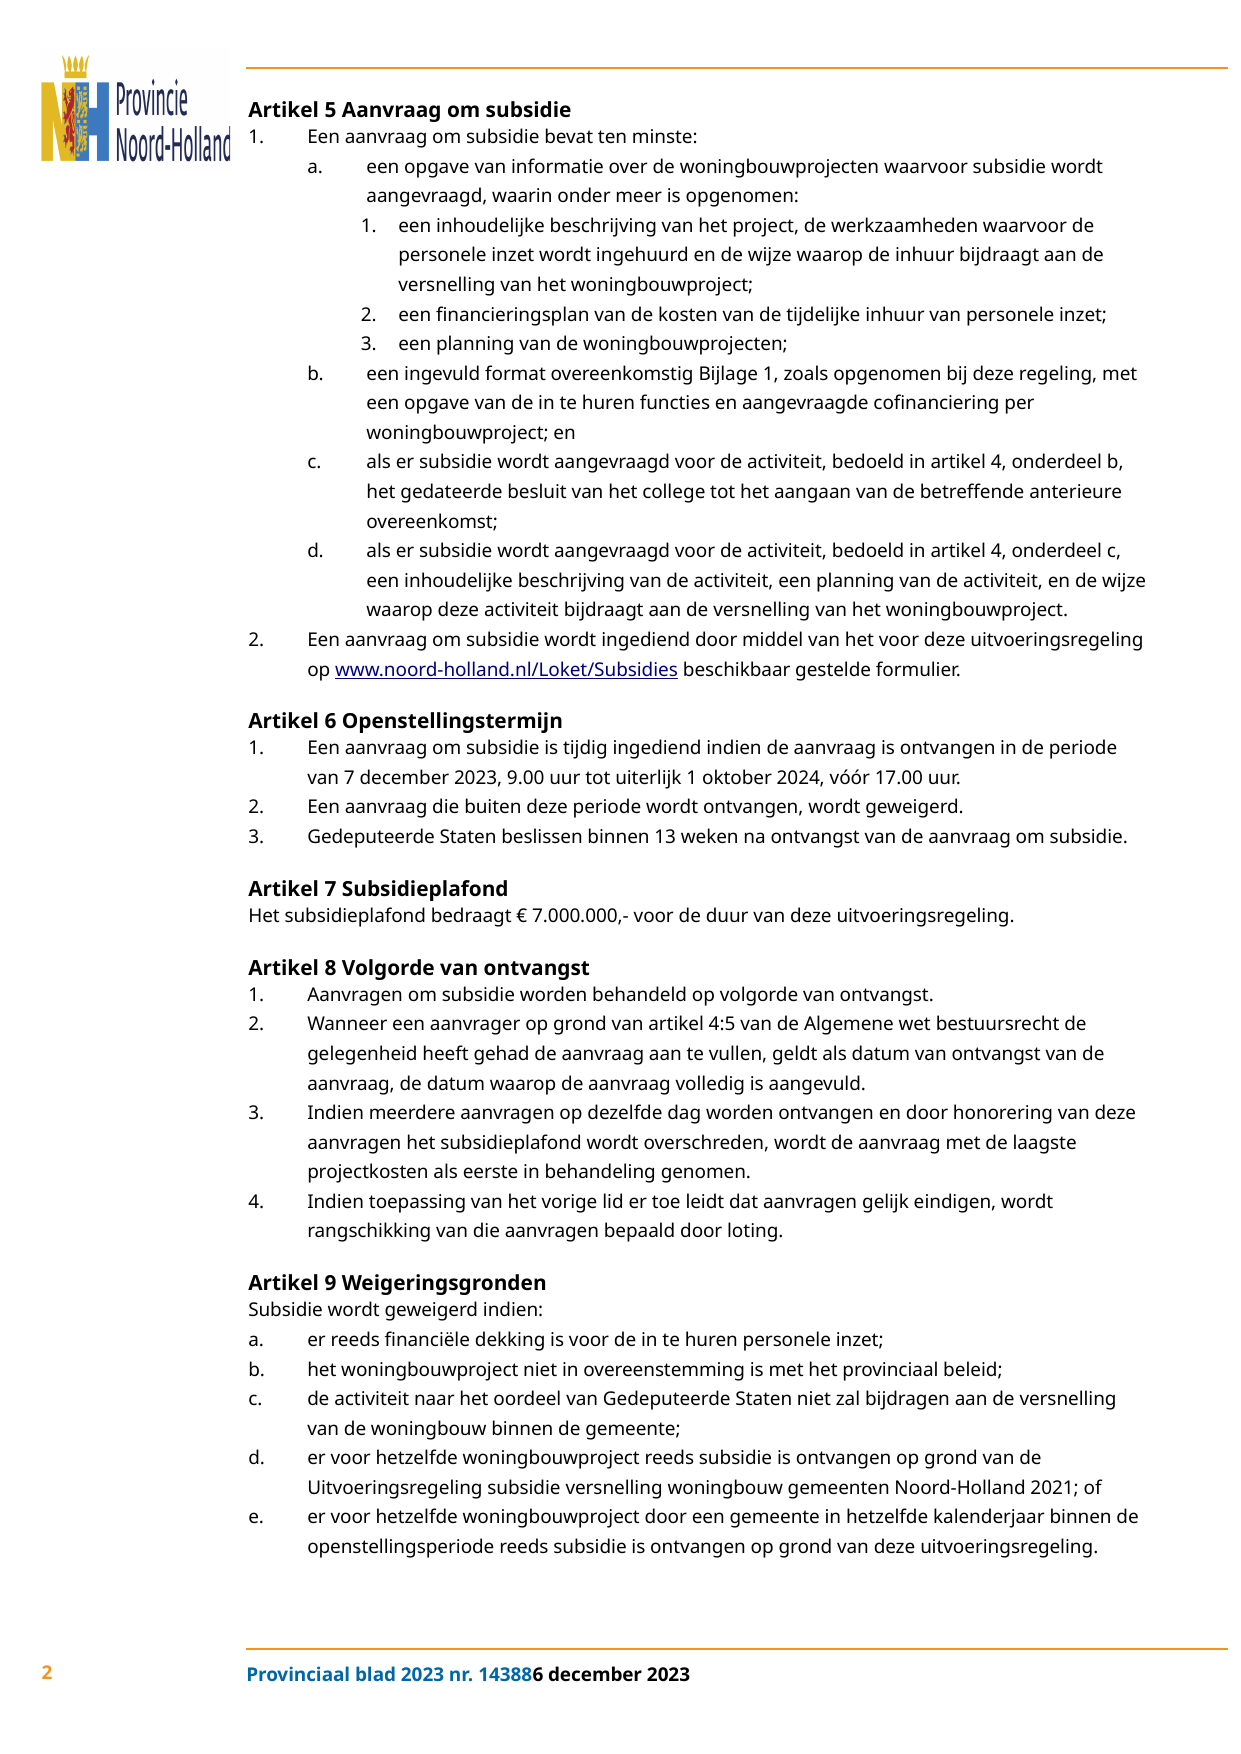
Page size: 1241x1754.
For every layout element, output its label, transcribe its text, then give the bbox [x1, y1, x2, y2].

text Artikel 7 Subsidieplafond [248, 874, 1152, 902]
list de activiteit naar het oordeel van Gedeputeerde Staten niet zal bijdragen aan de versnelling van de woningbouw binnen de gemeente; [248, 1385, 1152, 1441]
text Subsidie wordt geweigerd indien: [248, 1297, 1152, 1322]
list een ingevuld format overeenkomstig Bijlage 1, zoals opgenomen bij deze regeling, met een opgave van de in te huren functies en aangevraagde cofinanciering per woningbouwproject; en [307, 360, 1152, 445]
list Indien meerdere aanvragen op dezelfde dag worden ontvangen en door honorering van deze aanvragen het subsidieplafond wordt overschreden, wordt de aanvraag met de laagste projectkosten als eerste in behandeling genomen. [248, 1099, 1152, 1184]
list Een aanvraag om subsidie is tijdig ingediend indien de aanvraag is ontvangen in de periode van 7 december 2023, 9.00 uur tot uiterlijk 1 oktober 2024, vóór 17.00 uur. [248, 734, 1152, 790]
list Aanvragen om subsidie worden behandeld op volgorde van ontvangst. [248, 981, 1152, 1007]
text Artikel 6 Openstellingstermijn [248, 706, 1152, 734]
list een financieringsplan van de kosten van de tijdelijke inhuur van personele inzet; [361, 301, 1152, 326]
list er voor hetzelfde woningbouwproject reeds subsidie is ontvangen op grond van de Uitvoeringsregeling subsidie versnelling woningbouw gemeenten Noord-Holland 2021; of [248, 1444, 1152, 1500]
list een inhoudelijke beschrijving van het project, de werkzaamheden waarvoor de personele inzet wordt ingehuurd en de wijze waarop de inhuur bijdraagt aan de versnelling van het woningbouwproject; [361, 212, 1152, 297]
list Indien toepassing van het vorige lid er toe leidt dat aanvragen gelijk eindigen, wordt rangschikking van die aanvragen bepaald door loting. [248, 1188, 1152, 1243]
list als er subsidie wordt aangevraagd voor de activiteit, bedoeld in artikel 4, onderdeel c, een inhoudelijke beschrijving van de activiteit, een planning van de activiteit, en de wijze waarop deze activiteit bijdraagt aan de versnelling van het woningbouwproject. [307, 537, 1152, 622]
picture [41, 47, 231, 172]
text Het subsidieplafond bedraagt € 7.000.000,- voor de duur van deze uitvoeringsregeling. [248, 902, 1152, 928]
text Artikel 5 Aanvraag om subsidie [248, 95, 1152, 123]
list Gedeputeerde Staten beslissen binnen 13 weken na ontvangst van de aanvraag om subsidie. [248, 823, 1152, 849]
text Artikel 8 Volgorde van ontvangst [248, 953, 1152, 981]
list Een aanvraag die buiten deze periode wordt ontvangen, wordt geweigerd. [248, 794, 1152, 819]
list een opgave van informatie over de woningbouwprojecten waarvoor subsidie wordt aangevraagd, waarin onder meer is opgenomen: [307, 153, 1152, 208]
list het woningbouwproject niet in overeenstemming is met het provinciaal beleid; [248, 1356, 1152, 1381]
list Een aanvraag om subsidie wordt ingediend door middel van het voor deze uitvoeringsregeling op www.noord-holland.nl/Loket/Subsidies beschikbaar gestelde formulier. [248, 626, 1152, 681]
list er voor hetzelfde woningbouwproject door een gemeente in hetzelfde kalenderjaar binnen de openstellingsperiode reeds subsidie is ontvangen op grond van deze uitvoeringsregeling. [248, 1504, 1152, 1559]
list er reeds financiële dekking is voor de in te huren personele inzet; [248, 1326, 1152, 1352]
list als er subsidie wordt aangevraagd voor de activiteit, bedoeld in artikel 4, onderdeel b, het gedateerde besluit van het college tot het aangaan van de betreffende anterieure overeenkomst; [307, 449, 1152, 533]
text Artikel 9 Weigeringsgronden [248, 1268, 1152, 1297]
list Wanneer een aanvrager op grond van artikel 4:5 van de Algemene wet bestuursrecht de gelegenheid heeft gehad de aanvraag aan te vullen, geldt als datum van ontvangst van de aanvraag, de datum waarop de aanvraag volledig is aangevuld. [248, 1011, 1152, 1096]
list Een aanvraag om subsidie bevat ten minste: [248, 123, 1152, 149]
list een planning van de woningbouwprojecten; [361, 330, 1152, 356]
